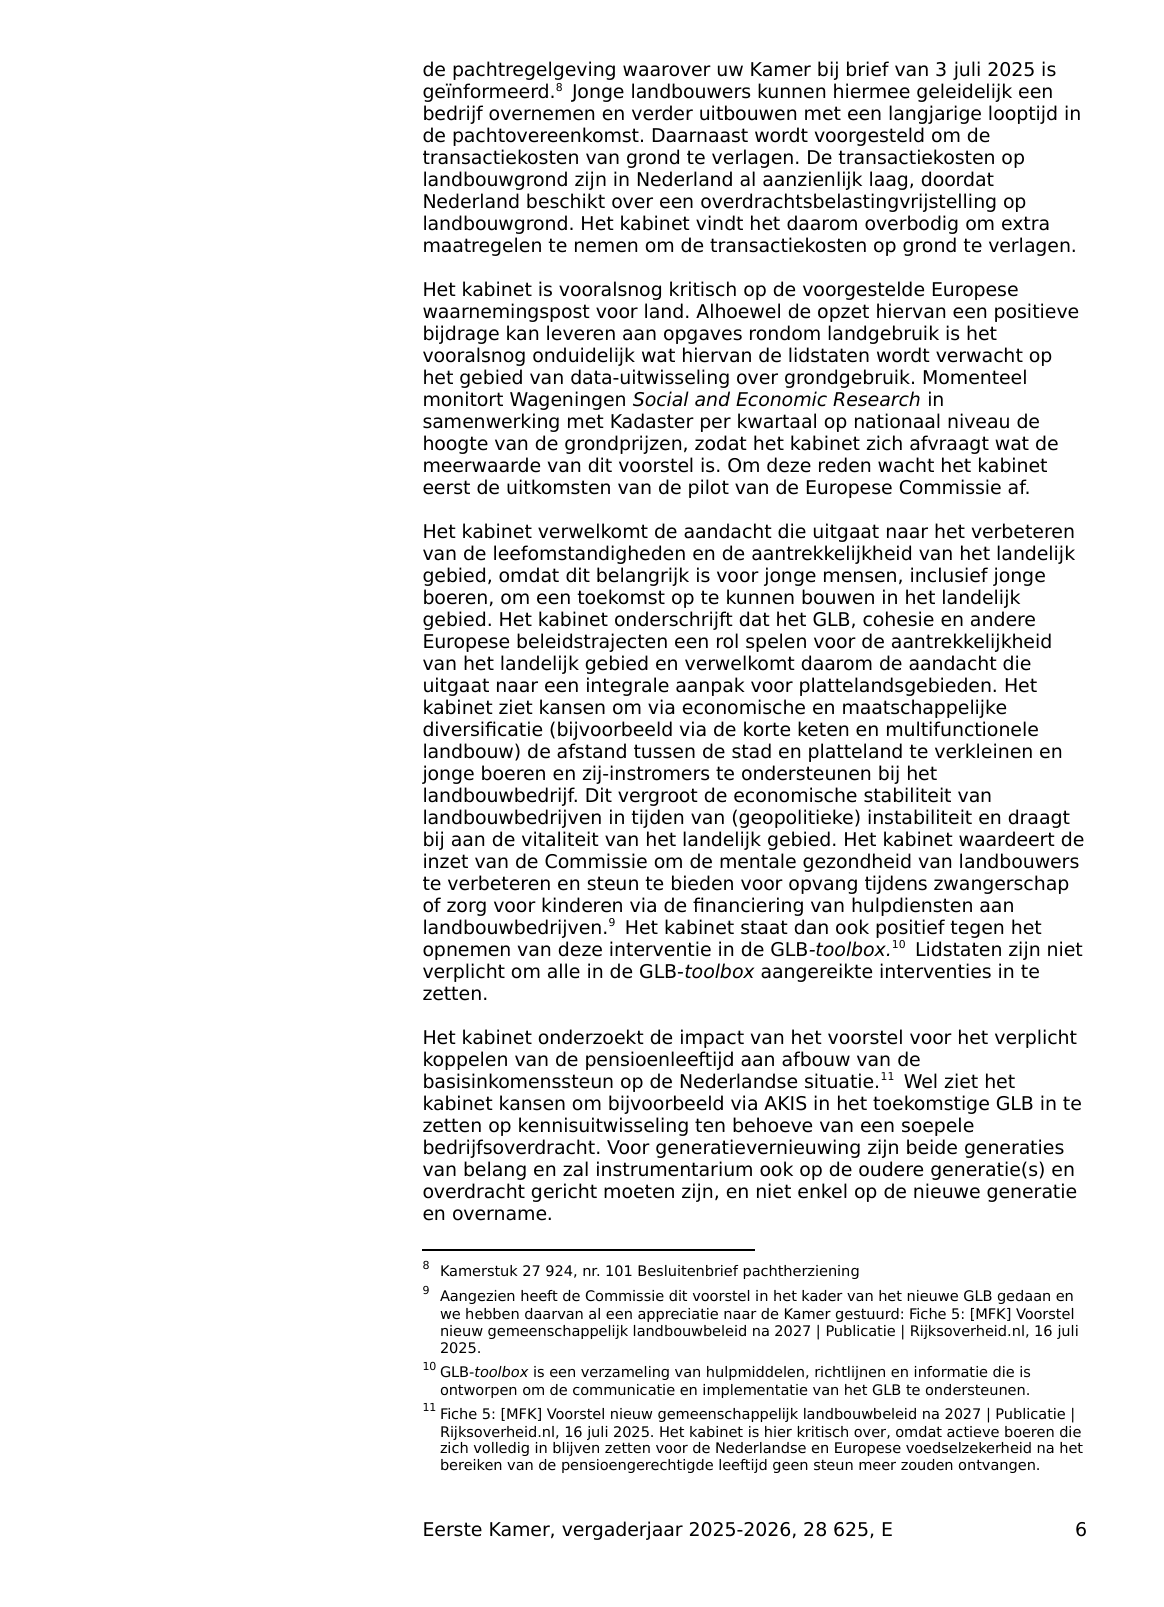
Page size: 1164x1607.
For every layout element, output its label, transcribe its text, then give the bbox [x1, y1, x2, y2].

text Kamerstuk 27 924, nr. 101 Besluitenbrief pachtherziening [422, 1259, 1087, 1281]
text de pachtregelgeving waarover uw Kamer bij brief van 3 juli 2025 is geïnformeerd. Jonge landbouwers kunnen hiermee geleidelijk een bedrijf overnemen en verder uitbouwen met een langjarige looptijd in de pachtovereenkomst. Daarnaast wordt voorgesteld om de transactiekosten van grond te verlagen. De transactiekosten op landbouwgrond zijn in Nederland al aanzienlijk laag, doordat Nederland beschikt over een overdrachtsbelastingvrijstelling op landbouwgrond. Het kabinet vindt het daarom overbodig om extra maatregelen te nemen om de transactiekosten op grond te verlagen. [422, 59, 1087, 257]
text Het kabinet is vooralsnog kritisch op de voorgestelde Europese waarnemingspost voor land. Alhoewel de opzet hiervan een positieve bijdrage kan leveren aan opgaves rondom landgebruik is het vooralsnog onduidelijk wat hiervan de lidstaten wordt verwacht op het gebied van data-uitwisseling over grondgebruik. Momenteel monitort Wageningen Social and Economic Research in samenwerking met Kadaster per kwartaal op nationaal niveau de hoogte van de grondprijzen, zodat het kabinet zich afvraagt wat de meerwaarde van dit voorstel is. Om deze reden wacht het kabinet eerst de uitkomsten van de pilot van de Europese Commissie af. [422, 279, 1087, 499]
text Het kabinet verwelkomt de aandacht die uitgaat naar het verbeteren van de leefomstandigheden en de aantrekkelijkheid van het landelijk gebied, omdat dit belangrijk is voor jonge mensen, inclusief jonge boeren, om een toekomst op te kunnen bouwen in het landelijk gebied. Het kabinet onderschrijft dat het GLB, cohesie en andere Europese beleidstrajecten een rol spelen voor de aantrekkelijkheid van het landelijk gebied en verwelkomt daarom de aandacht die uitgaat naar een integrale aanpak voor plattelandsgebieden. Het kabinet ziet kansen om via economische en maatschappelijke diversificatie (bijvoorbeeld via de korte keten en multifunctionele landbouw) de afstand tussen de stad en platteland te verkleinen en jonge boeren en zij-instromers te ondersteunen bij het landbouwbedrijf. Dit vergroot de economische stabiliteit van landbouwbedrijven in tijden van (geopolitieke) instabiliteit en draagt bij aan de vitaliteit van het landelijk gebied. Het kabinet waardeert de inzet van de Commissie om de mentale gezondheid van landbouwers te verbeteren en steun te bieden voor opvang tijdens zwangerschap of zorg voor kinderen via de financiering van hulpdiensten aan landbouwbedrijven. Het kabinet staat dan ook positief tegen het opnemen van deze interventie in de GLB-toolbox. Lidstaten zijn niet verplicht om alle in de GLB-toolbox aangereikte interventies in te zetten. [422, 521, 1087, 1004]
text Aangezien heeft de Commissie dit voorstel in het kader van het nieuwe GLB gedaan en we hebben daarvan al een appreciatie naar de Kamer gestuurd: Fiche 5: [MFK] Voorstel nieuw gemeenschappelijk landbouwbeleid na 2027 | Publicatie | Rijksoverheid.nl, 16 juli 2025. [422, 1284, 1087, 1357]
text Fiche 5: [MFK] Voorstel nieuw gemeenschappelijk landbouwbeleid na 2027 | Publicatie | Rijksoverheid.nl, 16 juli 2025. Het kabinet is hier kritisch over, omdat actieve boeren die zich volledig in blijven zetten voor de Nederlandse en Europese voedselzekerheid na het bereiken van de pensioengerechtigde leeftijd geen steun meer zouden ontvangen. [422, 1402, 1087, 1474]
text Het kabinet onderzoekt de impact van het voorstel voor het verplicht koppelen van de pensioenleeftijd aan afbouw van de basisinkomenssteun op de Nederlandse situatie. Wel ziet het kabinet kansen om bijvoorbeeld via AKIS in het toekomstige GLB in te zetten op kennisuitwisseling ten behoeve van een soepele bedrijfsoverdracht. Voor generatievernieuwing zijn beide generaties van belang en zal instrumentarium ook op de oudere generatie(s) en overdracht gericht moeten zijn, en niet enkel op de nieuwe generatie en overname. [422, 1027, 1087, 1224]
text GLB-toolbox is een verzameling van hulpmiddelen, richtlijnen en informatie die is ontworpen om de communicatie en implementatie van het GLB te ondersteunen. [422, 1360, 1087, 1399]
